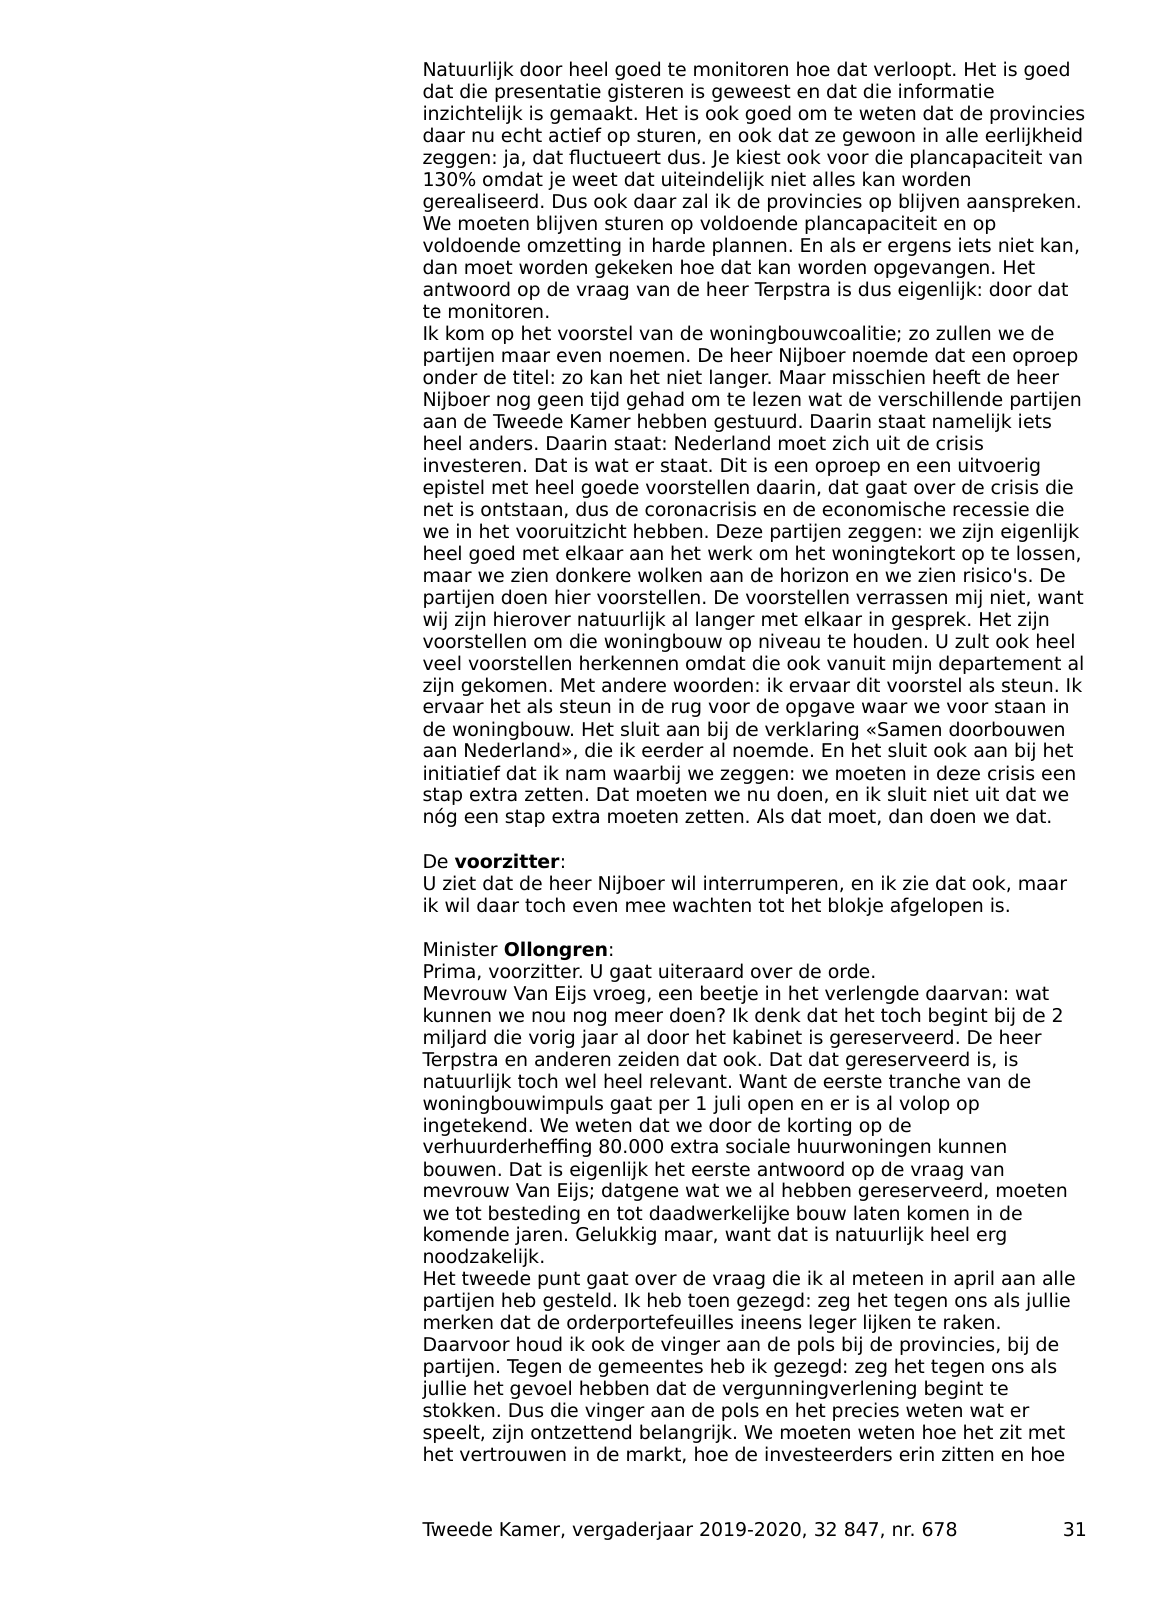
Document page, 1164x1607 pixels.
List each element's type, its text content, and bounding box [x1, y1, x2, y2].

text Ik kom op het voorstel van de woningbouwcoalitie; zo zullen we de partijen maar even noemen. De heer Nijboer noemde dat een oproep onder de titel: zo kan het niet langer. Maar misschien heeft de heer Nijboer nog geen tijd gehad om te lezen wat de verschillende partijen aan de Tweede Kamer hebben gestuurd. Daarin staat namelijk iets heel anders. Daarin staat: Nederland moet zich uit de crisis investeren. Dat is wat er staat. Dit is een oproep en een uitvoerig epistel met heel goede voorstellen daarin, dat gaat over de crisis die net is ontstaan, dus de coronacrisis en de economische recessie die we in het vooruitzicht hebben. Deze partijen zeggen: we zijn eigenlijk heel goed met elkaar aan het werk om het woningtekort op te lossen, maar we zien donkere wolken aan de horizon en we zien risico's. De partijen doen hier voorstellen. De voorstellen verrassen mij niet, want wij zijn hierover natuurlijk al langer met elkaar in gesprek. Het zijn voorstellen om die woningbouw op niveau te houden. U zult ook heel veel voorstellen herkennen omdat die ook vanuit mijn departement al zijn gekomen. Met andere woorden: ik ervaar dit voorstel als steun. Ik ervaar het als steun in de rug voor de opgave waar we voor staan in de woningbouw. Het sluit aan bij de verklaring «Samen doorbouwen aan Nederland», die ik eerder al noemde. En het sluit ook aan bij het initiatief dat ik nam waarbij we zeggen: we moeten in deze crisis een stap extra zetten. Dat moeten we nu doen, en ik sluit niet uit dat we nóg een stap extra moeten zetten. Als dat moet, dan doen we dat. [422, 323, 1087, 828]
text Mevrouw Van Eijs vroeg, een beetje in het verlengde daarvan: wat kunnen we nou nog meer doen? Ik denk dat het toch begint bij de 2 miljard die vorig jaar al door het kabinet is gereserveerd. De heer Terpstra en anderen zeiden dat ook. Dat dat gereserveerd is, is natuurlijk toch wel heel relevant. Want de eerste tranche van de woningbouwimpuls gaat per 1 juli open en er is al volop op ingetekend. We weten dat we door de korting op de verhuurderheffing 80.000 extra sociale huurwoningen kunnen bouwen. Dat is eigenlijk het eerste antwoord op de vraag van mevrouw Van Eijs; datgene wat we al hebben gereserveerd, moeten we tot besteding en tot daadwerkelijke bouw laten komen in de komende jaren. Gelukkig maar, want dat is natuurlijk heel erg noodzakelijk. [422, 983, 1087, 1268]
text Het tweede punt gaat over de vraag die ik al meteen in april aan alle partijen heb gesteld. Ik heb toen gezegd: zeg het tegen ons als jullie merken dat de orderportefeuilles ineens leger lijken te raken. Daarvoor houd ik ook de vinger aan de pols bij de provincies, bij de partijen. Tegen de gemeentes heb ik gezegd: zeg het tegen ons als jullie het gevoel hebben dat de vergunningverlening begint te stokken. Dus die vinger aan de pols en het precies weten wat er speelt, zijn ontzettend belangrijk. We moeten weten hoe het zit met het vertrouwen in de markt, hoe de investeerders erin zitten en hoe [422, 1268, 1087, 1466]
text Minister Ollongren: [422, 939, 1087, 961]
text Natuurlijk door heel goed te monitoren hoe dat verloopt. Het is goed dat die presentatie gisteren is geweest en dat die informatie inzichtelijk is gemaakt. Het is ook goed om te weten dat de provincies daar nu echt actief op sturen, en ook dat ze gewoon in alle eerlijkheid zeggen: ja, dat fluctueert dus. Je kiest ook voor die plancapaciteit van 130% omdat je weet dat uiteindelijk niet alles kan worden gerealiseerd. Dus ook daar zal ik de provincies op blijven aanspreken. We moeten blijven sturen op voldoende plancapaciteit en op voldoende omzetting in harde plannen. En als er ergens iets niet kan, dan moet worden gekeken hoe dat kan worden opgevangen. Het antwoord op de vraag van de heer Terpstra is dus eigenlijk: door dat te monitoren. [422, 59, 1087, 323]
text De voorzitter: [422, 851, 1087, 872]
text Prima, voorzitter. U gaat uiteraard over de orde. [422, 961, 1087, 983]
text U ziet dat de heer Nijboer wil interrumperen, en ik zie dat ook, maar ik wil daar toch even mee wachten tot het blokje afgelopen is. [422, 872, 1087, 916]
